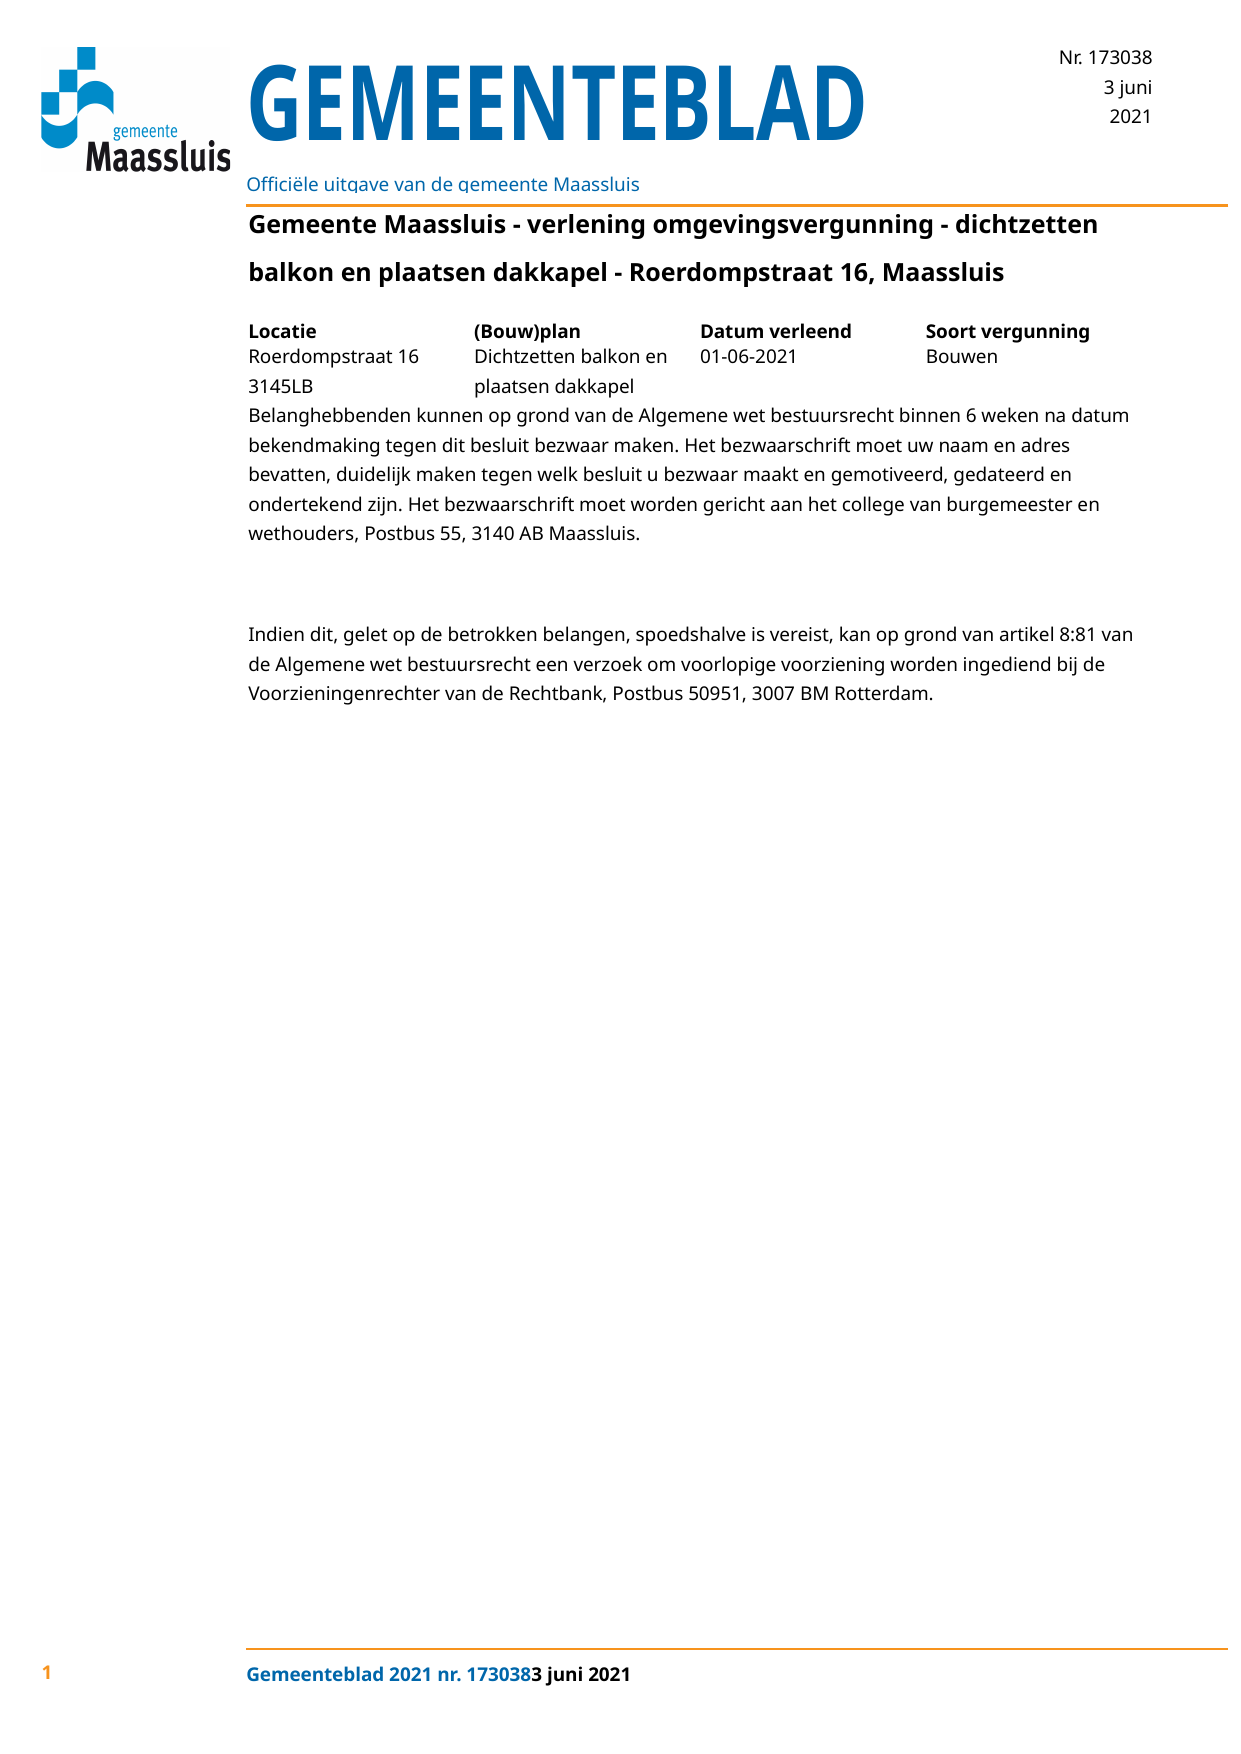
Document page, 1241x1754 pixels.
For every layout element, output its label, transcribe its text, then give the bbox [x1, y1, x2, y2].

table_header Datum verleend [700, 318, 926, 344]
picture [41, 47, 77, 92]
picture [41, 47, 231, 172]
table_header (Bouw)plan [474, 318, 700, 344]
table_cell Roerdompstraat 16 3145LB [248, 344, 474, 399]
text Indien dit, gelet op de betrokken belangen, spoedshalve is vereist, kan op grond van artikel 8:81 van de Algemene wet bestuursrecht een verzoek om voorlopige voorziening worden ingediend bij de Voorzieningenrechter van de Rechtbank, Postbus 50951, 3007 BM Rotterdam. [248, 621, 1152, 706]
table_cell 01-06-2021 [700, 344, 926, 399]
text Gemeente Maassluis - verlening omgevingsvergunning - dichtzetten balkon en plaatsen dakkapel - Roerdompstraat 16, Maassluis [248, 207, 1152, 288]
table_cell Dichtzetten balkon en plaatsen dakkapel [474, 344, 700, 399]
table_header Soort vergunning [926, 318, 1152, 344]
text Belanghebbenden kunnen op grond van de Algemene wet bestuursrecht binnen 6 weken na datum bekendmaking tegen dit besluit bezwaar maken. Het bezwaarschrift moet uw naam en adres bevatten, duidelijk maken tegen welk besluit u bezwaar maakt en gemotiveerd, gedateerd en ondertekend zijn. Het bezwaarschrift moet worden gericht aan het college van burgemeester en wethouders, Postbus 55, 3140 AB Maassluis. [248, 402, 1152, 546]
table_header Locatie [248, 318, 474, 344]
table_cell Bouwen [926, 344, 1152, 399]
